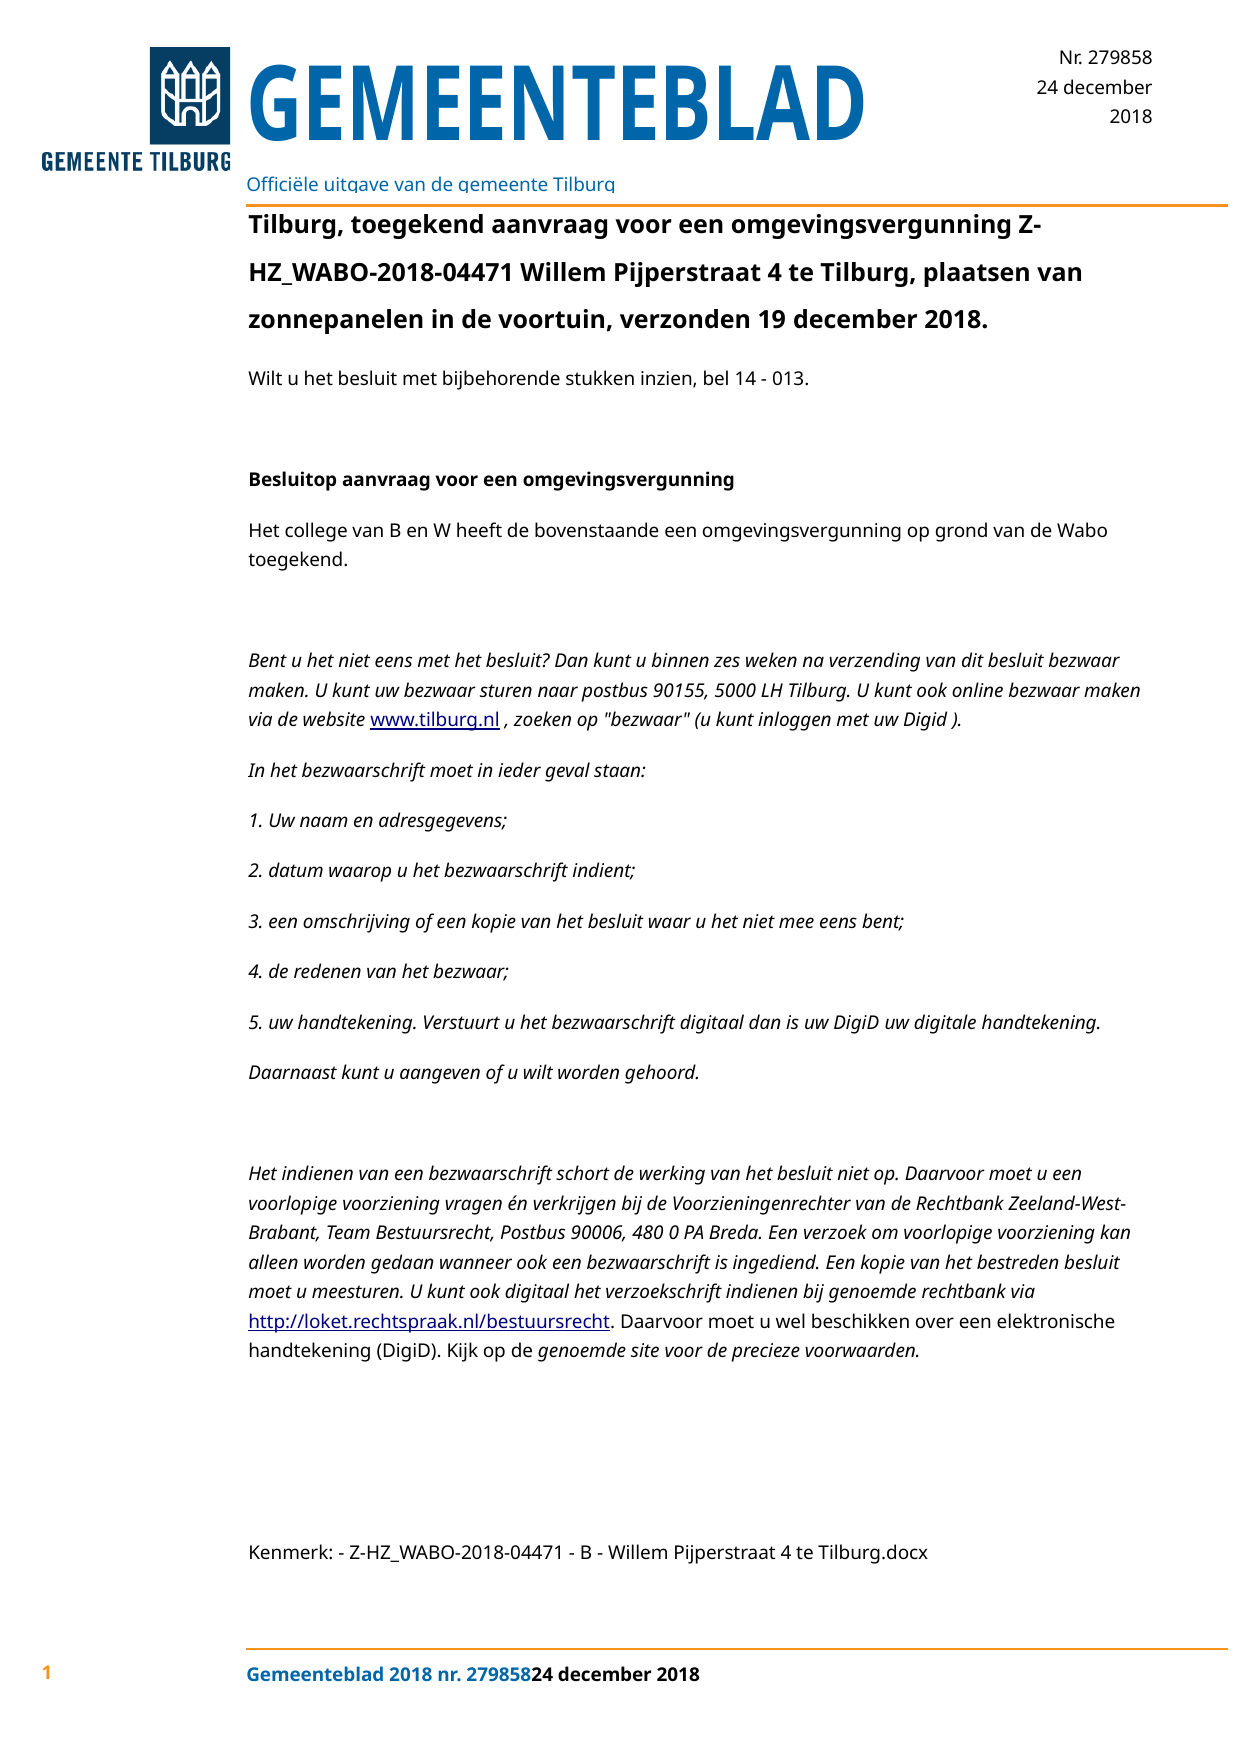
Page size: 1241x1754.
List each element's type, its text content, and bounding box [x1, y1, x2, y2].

text 4. de redenen van het bezwaar; [248, 958, 1152, 984]
text Het college van B en W heeft de bovenstaande een omgevingsvergunning op grond van de Wabo toegekend. [248, 517, 1152, 572]
text 3. een omschrijving of een kopie van het besluit waar u het niet mee eens bent; [248, 908, 1152, 934]
text Daarnaast kunt u aangeven of u wilt worden gehoord. [248, 1059, 1152, 1085]
text In het bezwaarschrift moet in ieder geval staan: [248, 757, 1152, 782]
text 5. uw handtekening. Verstuurt u het bezwaarschrift digitaal dan is uw DigiD uw digitale handtekening. [248, 1009, 1152, 1034]
picture [41, 47, 231, 172]
text Besluitop aanvraag voor een omgevingsvergunning [248, 466, 1152, 492]
text Tilburg, toegekend aanvraag voor een omgevingsvergunning Z-HZ_WABO-2018-04471 Willem Pijperstraat 4 te Tilburg, plaatsen van zonnepanelen in de voortuin, verzonden 19 december 2018. [248, 207, 1152, 336]
text Het indienen van een bezwaarschrift schort de werking van het besluit niet op. Daarvoor moet u een voorlopige voorziening vragen én verkrijgen bij de Voorzieningenrechter van de Rechtbank Zeeland-West-Brabant, Team Bestuursrecht, Postbus 90006, 480 0 PA Breda. Een verzoek om voorlopige voorziening kan alleen worden gedaan wanneer ook een bezwaarschrift is ingediend. Een kopie van het bestreden besluit moet u meesturen. U kunt ook digitaal het verzoekschrift indienen bij genoemde rechtbank via http://loket.rechtspraak.nl/bestuursrecht. Daarvoor moet u wel beschikken over een elektronische handtekening (DigiD). Kijk op de genoemde site voor de precieze voorwaarden. [248, 1160, 1152, 1363]
text Kenmerk: - Z-HZ_WABO-2018-04471 - B - Willem Pijperstraat 4 te Tilburg.docx [248, 1539, 1152, 1565]
text Bent u het niet eens met het besluit? Dan kunt u binnen zes weken na verzending van dit besluit bezwaar maken. U kunt uw bezwaar sturen naar postbus 90155, 5000 LH Tilburg. U kunt ook online bezwaar maken via de website www.tilburg.nl , zoeken op "bezwaar" (u kunt inloggen met uw Digid ). [248, 647, 1152, 732]
text 1. Uw naam en adresgegevens; [248, 807, 1152, 833]
text 2. datum waarop u het bezwaarschrift indient; [248, 858, 1152, 883]
text Wilt u het besluit met bijbehorende stukken inzien, bel 14 - 013. [248, 366, 1152, 391]
